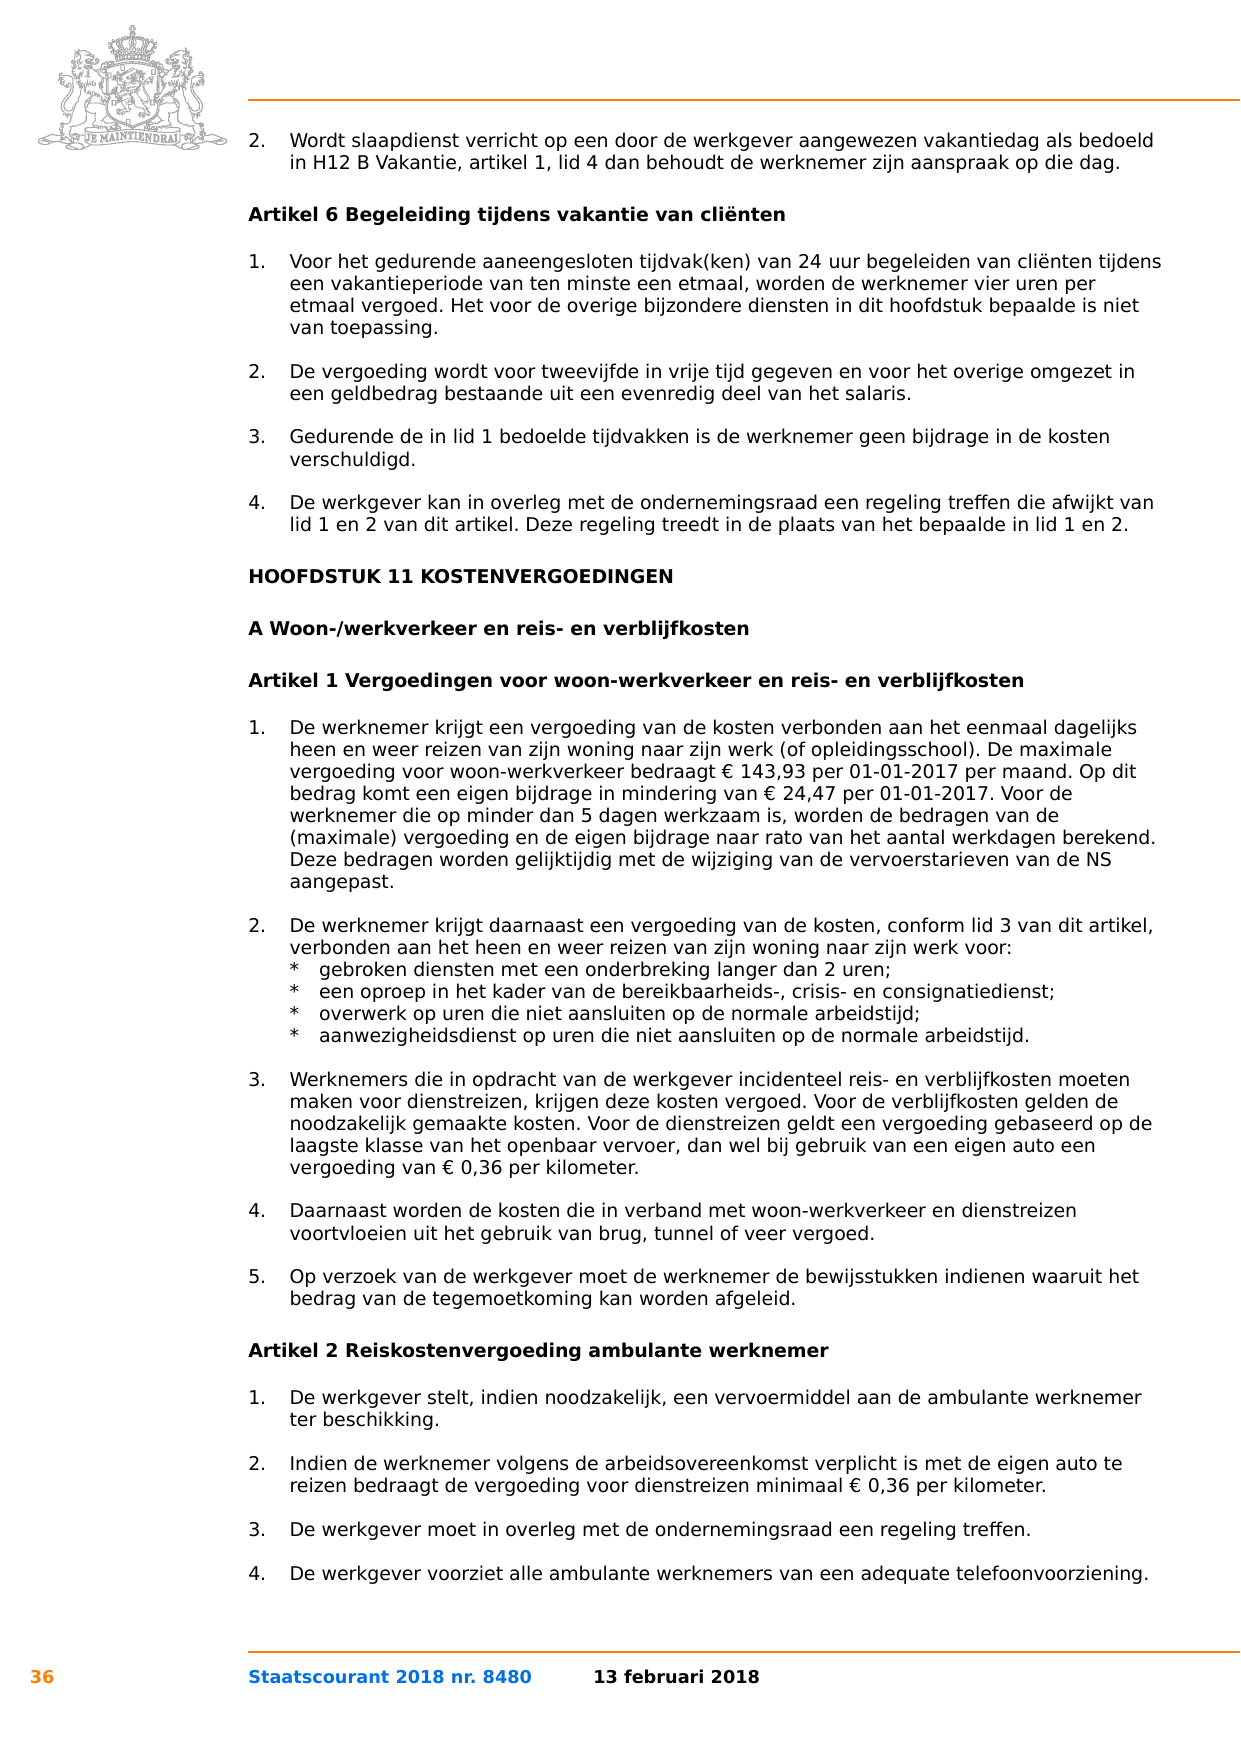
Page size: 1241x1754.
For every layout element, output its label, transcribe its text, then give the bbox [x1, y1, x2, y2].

subtitle Artikel 6 Begeleiding tijdens vakantie van cliënten [248, 204, 1163, 226]
subtitle HOOFDSTUK 11 KOSTENVERGOEDINGEN [248, 566, 1163, 588]
subtitle Artikel 2 Reiskostenvergoeding ambulante werknemer [248, 1340, 1163, 1362]
text 5. Op verzoek van de werkgever moet de werknemer de bewijsstukken indienen waaruit het bedrag van de tegemoetkoming kan worden afgeleid. [248, 1266, 1163, 1310]
text 1. De werkgever stelt, indien noodzakelijk, een vervoermiddel aan de ambulante werknemer ter beschikking. [248, 1387, 1163, 1431]
text 1. Voor het gedurende aaneengesloten tijdvak(ken) van 24 uur begeleiden van cliënten tijdens een vakantieperiode van ten minste een etmaal, worden de werknemer vier uren per etmaal vergoed. Het voor de overige bijzondere diensten in dit hoofdstuk bepaalde is niet van toepassing. [248, 251, 1163, 339]
text 2. De werknemer krijgt daarnaast een vergoeding van de kosten, conform lid 3 van dit artikel, verbonden aan het heen en weer reizen van zijn woning naar zijn werk voor: [248, 915, 1163, 959]
text * aanwezigheidsdienst op uren die niet aansluiten op de normale arbeidstijd. [289, 1025, 1163, 1047]
text 3. De werkgever moet in overleg met de ondernemingsraad een regeling treffen. [248, 1519, 1163, 1541]
subtitle Artikel 1 Vergoedingen voor woon-werkverkeer en reis- en verblijfkosten [248, 670, 1163, 692]
text * gebroken diensten met een onderbreking langer dan 2 uren; [289, 959, 1163, 981]
text 1. De werknemer krijgt een vergoeding van de kosten verbonden aan het eenmaal dagelijks heen en weer reizen van zijn woning naar zijn werk (of opleidingsschool). De maximale vergoeding voor woon-werkverkeer bedraagt € 143,93 per 01-01-2017 per maand. Op dit bedrag komt een eigen bijdrage in mindering van € 24,47 per 01-01-2017. Voor de werknemer die op minder dan 5 dagen werkzaam is, worden de bedragen van de (maximale) vergoeding en de eigen bijdrage naar rato van het aantal werkdagen berekend. Deze bedragen worden gelijktijdig met de wijziging van de vervoerstarieven van de NS aangepast. [248, 717, 1163, 893]
text 2. De vergoeding wordt voor tweevijfde in vrije tijd gegeven en voor het overige omgezet in een geldbedrag bestaande uit een evenredig deel van het salaris. [248, 361, 1163, 404]
text 4. De werkgever voorziet alle ambulante werknemers van een adequate telefoonvoorziening. [248, 1563, 1163, 1585]
text * een oproep in het kader van de bereikbaarheids-, crisis- en consignatiedienst; [289, 981, 1163, 1003]
text 3. Werknemers die in opdracht van de werkgever incidenteel reis- en verblijfkosten moeten maken voor dienstreizen, krijgen deze kosten vergoed. Voor de verblijfkosten gelden de noodzakelijk gemaakte kosten. Voor de dienstreizen geldt een vergoeding gebaseerd op de laagste klasse van het openbaar vervoer, dan wel bij gebruik van een eigen auto een vergoeding van € 0,36 per kilometer. [248, 1069, 1163, 1178]
text * overwerk op uren die niet aansluiten op de normale arbeidstijd; [289, 1003, 1163, 1025]
text 4. Daarnaast worden de kosten die in verband met woon-werkverkeer en dienstreizen voortvloeien uit het gebruik van brug, tunnel of veer vergoed. [248, 1200, 1163, 1244]
text 4. De werkgever kan in overleg met de ondernemingsraad een regeling treffen die afwijkt van lid 1 en 2 van dit artikel. Deze regeling treedt in de plaats van het bepaalde in lid 1 en 2. [248, 492, 1163, 536]
text 3. Gedurende de in lid 1 bedoelde tijdvakken is de werknemer geen bijdrage in de kosten verschuldigd. [248, 426, 1163, 470]
subtitle A Woon-/werkverkeer en reis- en verblijfkosten [248, 618, 1163, 640]
text 2. Indien de werknemer volgens de arbeidsovereenkomst verplicht is met de eigen auto te reizen bedraagt de vergoeding voor dienstreizen minimaal € 0,36 per kilometer. [248, 1453, 1163, 1497]
text 2. Wordt slaapdienst verricht op een door de werkgever aangewezen vakantiedag als bedoeld in H12 B Vakantie, artikel 1, lid 4 dan behoudt de werknemer zijn aanspraak op die dag. [248, 130, 1163, 174]
picture [38, 25, 227, 150]
